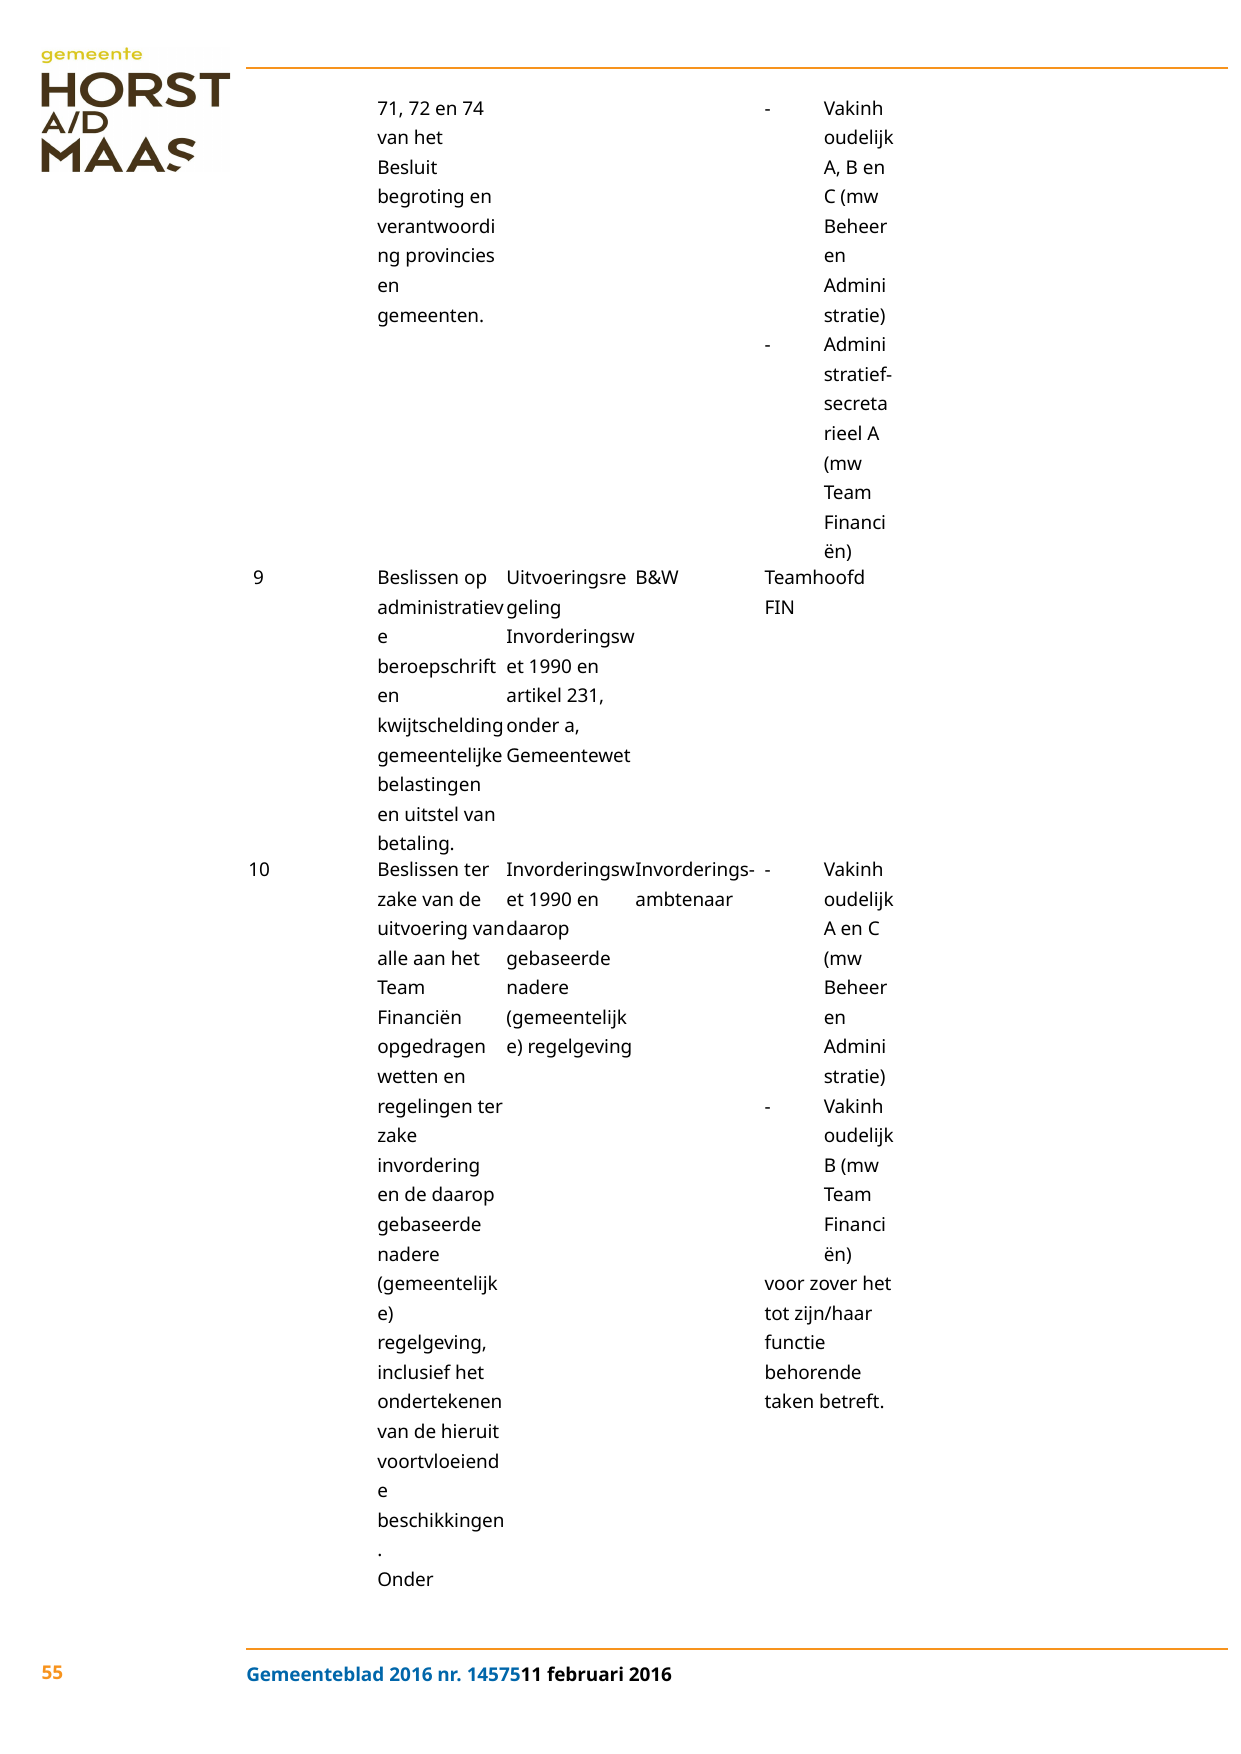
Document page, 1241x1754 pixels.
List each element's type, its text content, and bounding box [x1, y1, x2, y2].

table_cell [248, 95, 377, 564]
table_cell Invorderings- ambtenaar [635, 856, 764, 1592]
table_cell Teamhoofd FIN [764, 564, 893, 856]
table_cell [635, 95, 764, 564]
table_cell [506, 95, 635, 564]
picture [41, 47, 231, 172]
table_cell 9 [248, 564, 377, 856]
table_cell [894, 564, 1022, 856]
table_cell Vakinhoudelijk A en C (mw Beheer en Administratie) Vakinhoudelijk B (mw Team Financiën) voor zover het tot zijn/haar functie behorende taken betreft. [764, 856, 893, 1592]
table_cell [894, 856, 1022, 1592]
table_cell 10 [248, 856, 377, 1592]
table_cell Vakinhoudelijk A, B en C (mw Beheer en Administratie) Administratief-secretarieel A (mw Team Financiën) [764, 95, 893, 564]
table_cell Uitvoeringsregeling Invorderingswet 1990 en artikel 231, onder a, Gemeentewet [506, 564, 635, 856]
table_cell Beslissen ter zake van de uitvoering van alle aan het Team Financiën opgedragen wetten en regelingen ter zake invordering en de daarop gebaseerde nadere (gemeentelijke) regelgeving, inclusief het ondertekenen van de hieruit voortvloeiende beschikkingen. Onder [377, 856, 506, 1592]
table_cell Invorderingswet 1990 en daarop gebaseerde nadere (gemeentelijke) regelgeving [506, 856, 635, 1592]
table_cell [894, 95, 1022, 564]
table_cell 71, 72 en 74 van het Besluit begroting en verantwoording provincies en gemeenten. [377, 95, 506, 564]
table_cell B&W [635, 564, 764, 856]
table_cell Beslissen op administratieve beroepschriften kwijtschelding gemeentelijke belastingen en uitstel van betaling. [377, 564, 506, 856]
